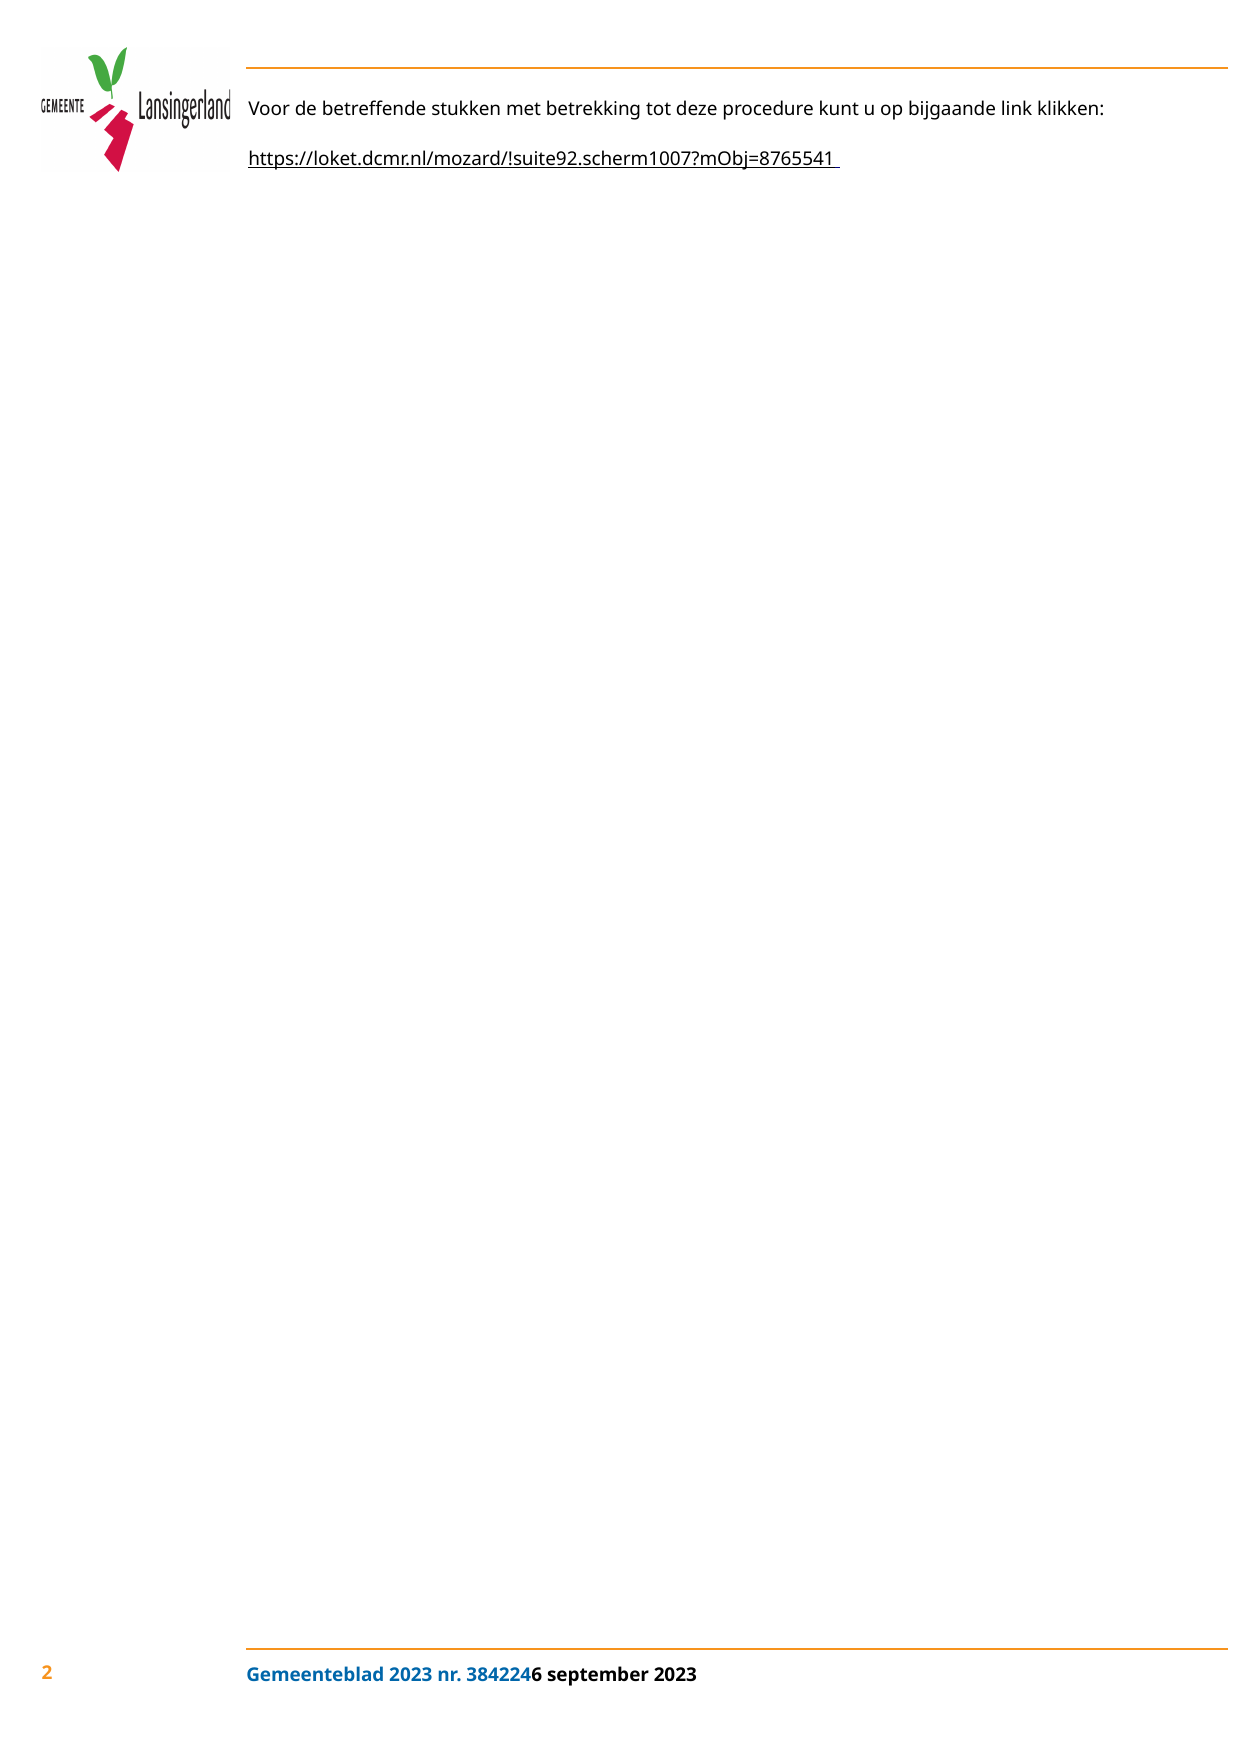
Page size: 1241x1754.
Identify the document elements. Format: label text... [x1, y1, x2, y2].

text https://loket.dcmr.nl/mozard/!suite92.scherm1007?mObj=8765541 [248, 145, 1152, 171]
picture [41, 47, 231, 172]
text Voor de betreffende stukken met betrekking tot deze procedure kunt u op bijgaande link klikken: [248, 95, 1152, 121]
